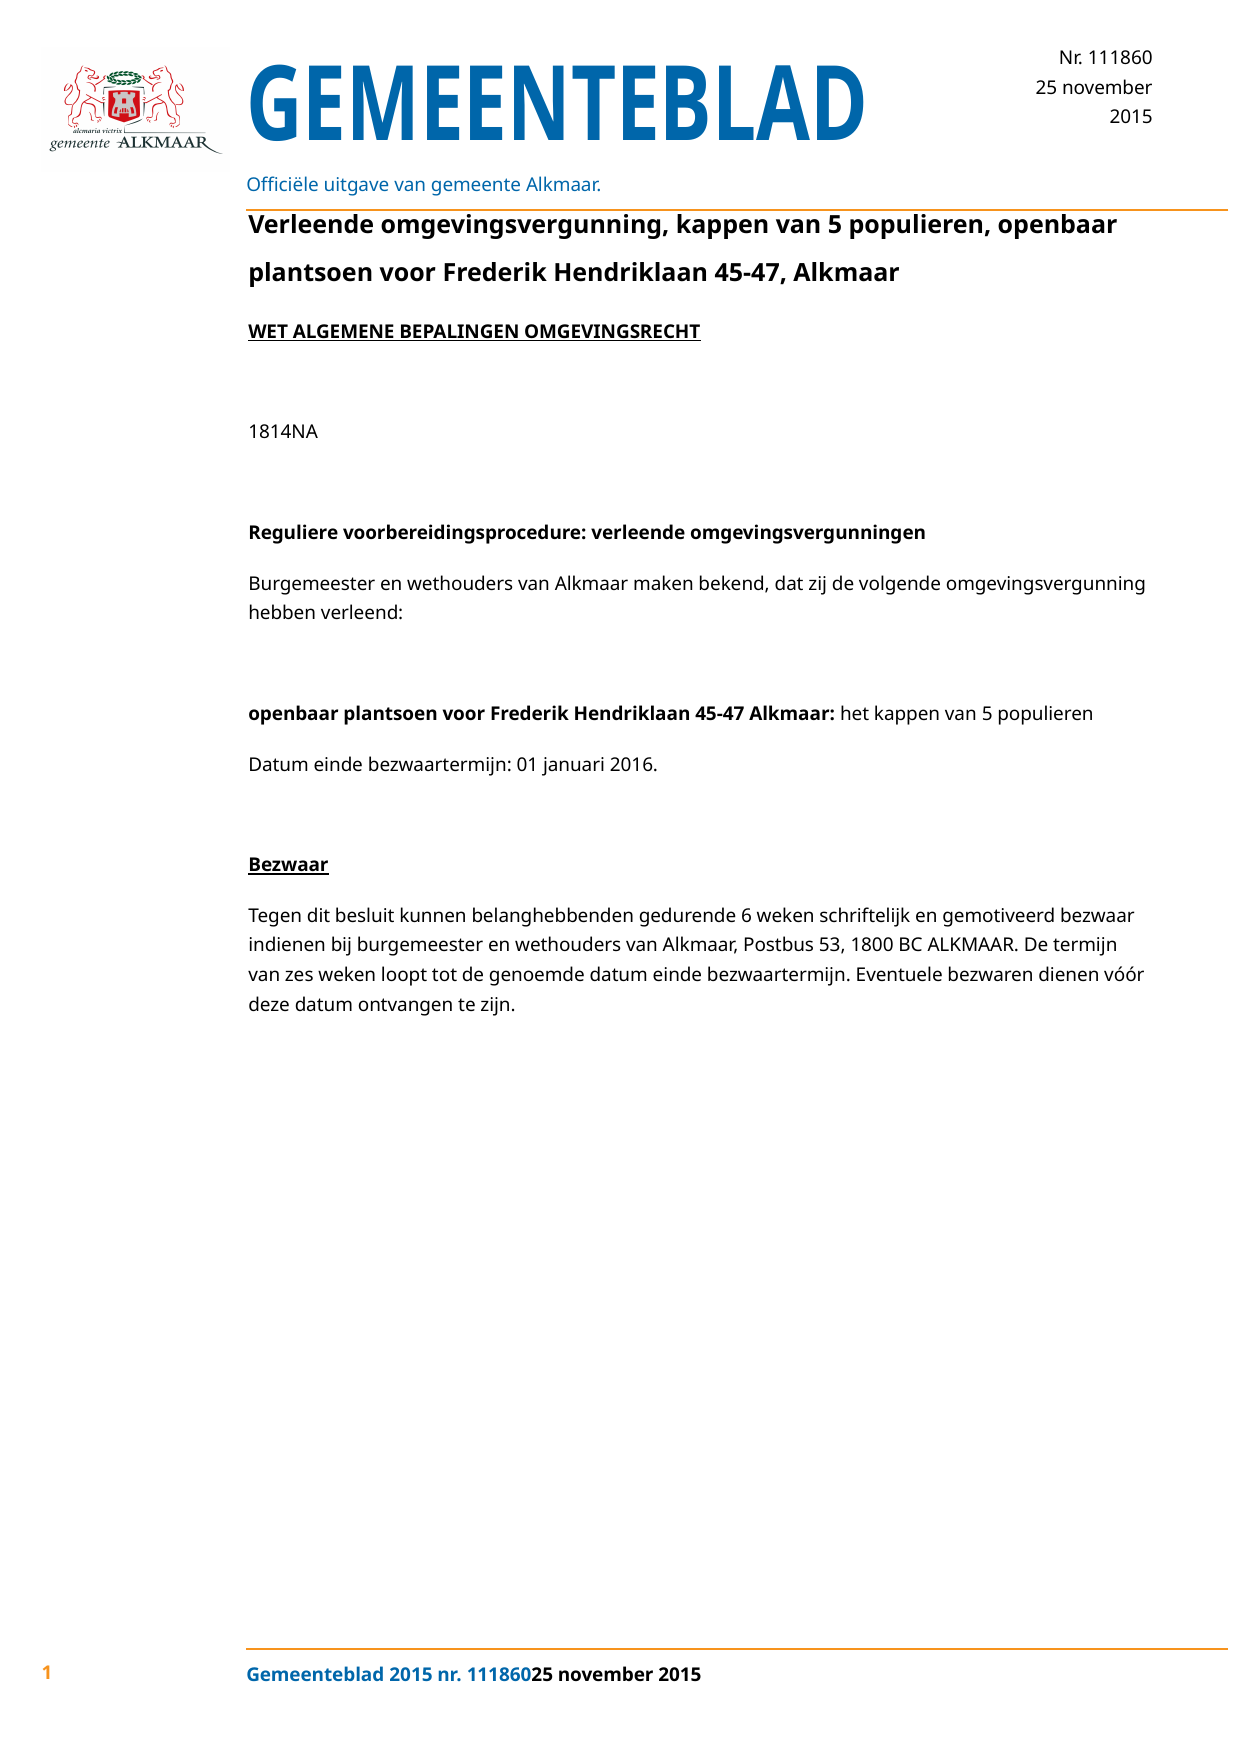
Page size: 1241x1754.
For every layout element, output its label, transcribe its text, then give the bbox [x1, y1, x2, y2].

text WET ALGEMENE BEPALINGEN OMGEVINGSRECHT [248, 318, 1152, 344]
text Datum einde bezwaartermijn: 01 januari 2016. [248, 751, 1152, 777]
text Reguliere voorbereidingsprocedure: verleende omgevingsvergunningen [248, 519, 1152, 545]
text Burgemeester en wethouders van Alkmaar maken bekend, dat zij de volgende omgevingsvergunning hebben verleend: [248, 570, 1152, 625]
text Bezwaar [248, 852, 1152, 877]
picture [41, 47, 231, 172]
text Verleende omgevingsvergunning, kappen van 5 populieren, openbaar plantsoen voor Frederik Hendriklaan 45-47, Alkmaar [248, 211, 1152, 288]
text openbaar plantsoen voor Frederik Hendriklaan 45-47 Alkmaar: het kappen van 5 populieren [248, 700, 1152, 726]
text Tegen dit besluit kunnen belanghebbenden gedurende 6 weken schriftelijk en gemotiveerd bezwaar indienen bij burgemeester en wethouders van Alkmaar, Postbus 53, 1800 BC ALKMAAR. De termijn van zes weken loopt tot de genoemde datum einde bezwaartermijn. Eventuele bezwaren dienen vóór deze datum ontvangen te zijn. [248, 902, 1152, 1017]
text 1814NA [248, 419, 1152, 444]
